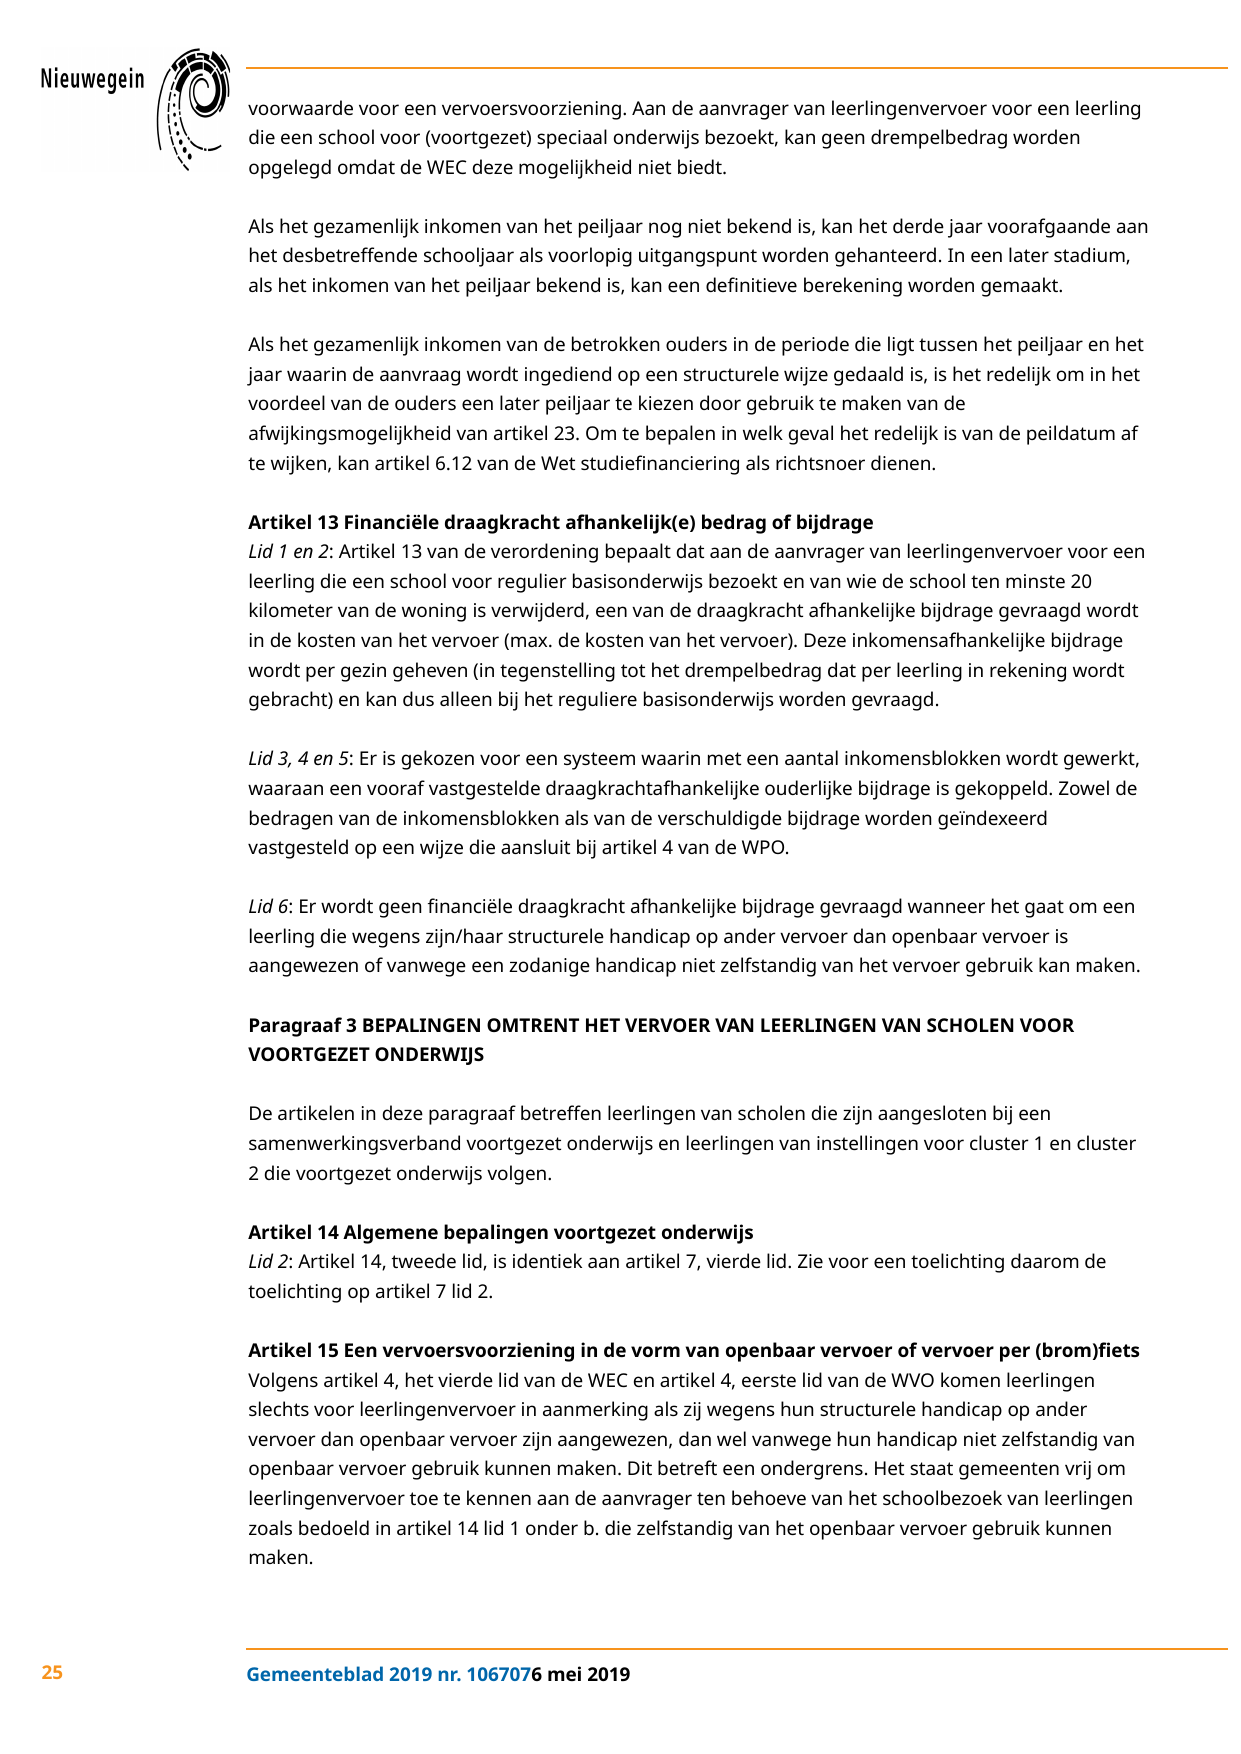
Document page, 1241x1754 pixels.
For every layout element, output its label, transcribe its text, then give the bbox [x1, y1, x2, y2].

text Als het gezamenlijk inkomen van de betrokken ouders in de periode die ligt tussen het peiljaar en het jaar waarin de aanvraag wordt ingediend op een structurele wijze gedaald is, is het redelijk om in het voordeel van de ouders een later peiljaar te kiezen door gebruik te maken van de afwijkingsmogelijkheid van artikel 23. Om te bepalen in welk geval het redelijk is van de peildatum af te wijken, kan artikel 6.12 van de Wet studiefinanciering als richtsnoer dienen. [248, 331, 1152, 476]
text Lid 1 en 2: Artikel 13 van de verordening bepaalt dat aan de aanvrager van leerlingenvervoer voor een leerling die een school voor regulier basisonderwijs bezoekt en van wie de school ten minste 20 kilometer van de woning is verwijderd, een van de draagkracht afhankelijke bijdrage gevraagd wordt in de kosten van het vervoer (max. de kosten van het vervoer). Deze inkomensafhankelijke bijdrage wordt per gezin geheven (in tegenstelling tot het drempelbedrag dat per leerling in rekening wordt gebracht) en kan dus alleen bij het reguliere basisonderwijs worden gevraagd. [248, 538, 1152, 712]
text Volgens artikel 4, het vierde lid van de WEC en artikel 4, eerste lid van de WVO komen leerlingen slechts voor leerlingenvervoer in aanmerking als zij wegens hun structurele handicap op ander vervoer dan openbaar vervoer zijn aangewezen, dan wel vanwege hun handicap niet zelfstandig van openbaar vervoer gebruik kunnen maken. Dit betreft een ondergrens. Het staat gemeenten vrij om leerlingenvervoer toe te kennen aan de aanvrager ten behoeve van het schoolbezoek van leerlingen zoals bedoeld in artikel 14 lid 1 onder b. die zelfstandig van het openbaar vervoer gebruik kunnen maken. [248, 1367, 1152, 1570]
text Als het gezamenlijk inkomen van het peiljaar nog niet bekend is, kan het derde jaar voorafgaande aan het desbetreffende schooljaar als voorlopig uitgangspunt worden gehanteerd. In een later stadium, als het inkomen van het peiljaar bekend is, kan een definitieve berekening worden gemaakt. [248, 213, 1152, 298]
text Lid 2: Artikel 14, tweede lid, is identiek aan artikel 7, vierde lid. Zie voor een toelichting daarom de toelichting op artikel 7 lid 2. [248, 1248, 1152, 1304]
text Artikel 14 Algemene bepalingen voortgezet onderwijs [248, 1219, 1152, 1245]
text Artikel 13 Financiële draagkracht afhankelijk(e) bedrag of bijdrage [248, 509, 1152, 535]
text voorwaarde voor een vervoersvoorziening. Aan de aanvrager van leerlingenvervoer voor een leerling die een school voor (voortgezet) speciaal onderwijs bezoekt, kan geen drempelbedrag worden opgelegd omdat de WEC deze mogelijkheid niet biedt. [248, 95, 1152, 180]
text Lid 3, 4 en 5: Er is gekozen voor een systeem waarin met een aantal inkomensblokken wordt gewerkt, waaraan een vooraf vastgestelde draagkrachtafhankelijke ouderlijke bijdrage is gekoppeld. Zowel de bedragen van de inkomensblokken als van de verschuldigde bijdrage worden geïndexeerd vastgesteld op een wijze die aansluit bij artikel 4 van de WPO. [248, 746, 1152, 860]
text Paragraaf 3 BEPALINGEN OMTRENT HET VERVOER VAN LEERLINGEN VAN SCHOLEN VOOR VOORTGEZET ONDERWIJS [248, 1012, 1152, 1067]
text Artikel 15 Een vervoersvoorziening in de vorm van openbaar vervoer of vervoer per (brom)fiets [248, 1337, 1152, 1363]
picture [41, 47, 231, 172]
text Lid 6: Er wordt geen financiële draagkracht afhankelijke bijdrage gevraagd wanneer het gaat om een leerling die wegens zijn/haar structurele handicap op ander vervoer dan openbaar vervoer is aangewezen of vanwege een zodanige handicap niet zelfstandig van het vervoer gebruik kan maken. [248, 893, 1152, 978]
text De artikelen in deze paragraaf betreffen leerlingen van scholen die zijn aangesloten bij een samenwerkingsverband voortgezet onderwijs en leerlingen van instellingen voor cluster 1 en cluster 2 die voortgezet onderwijs volgen. [248, 1101, 1152, 1186]
